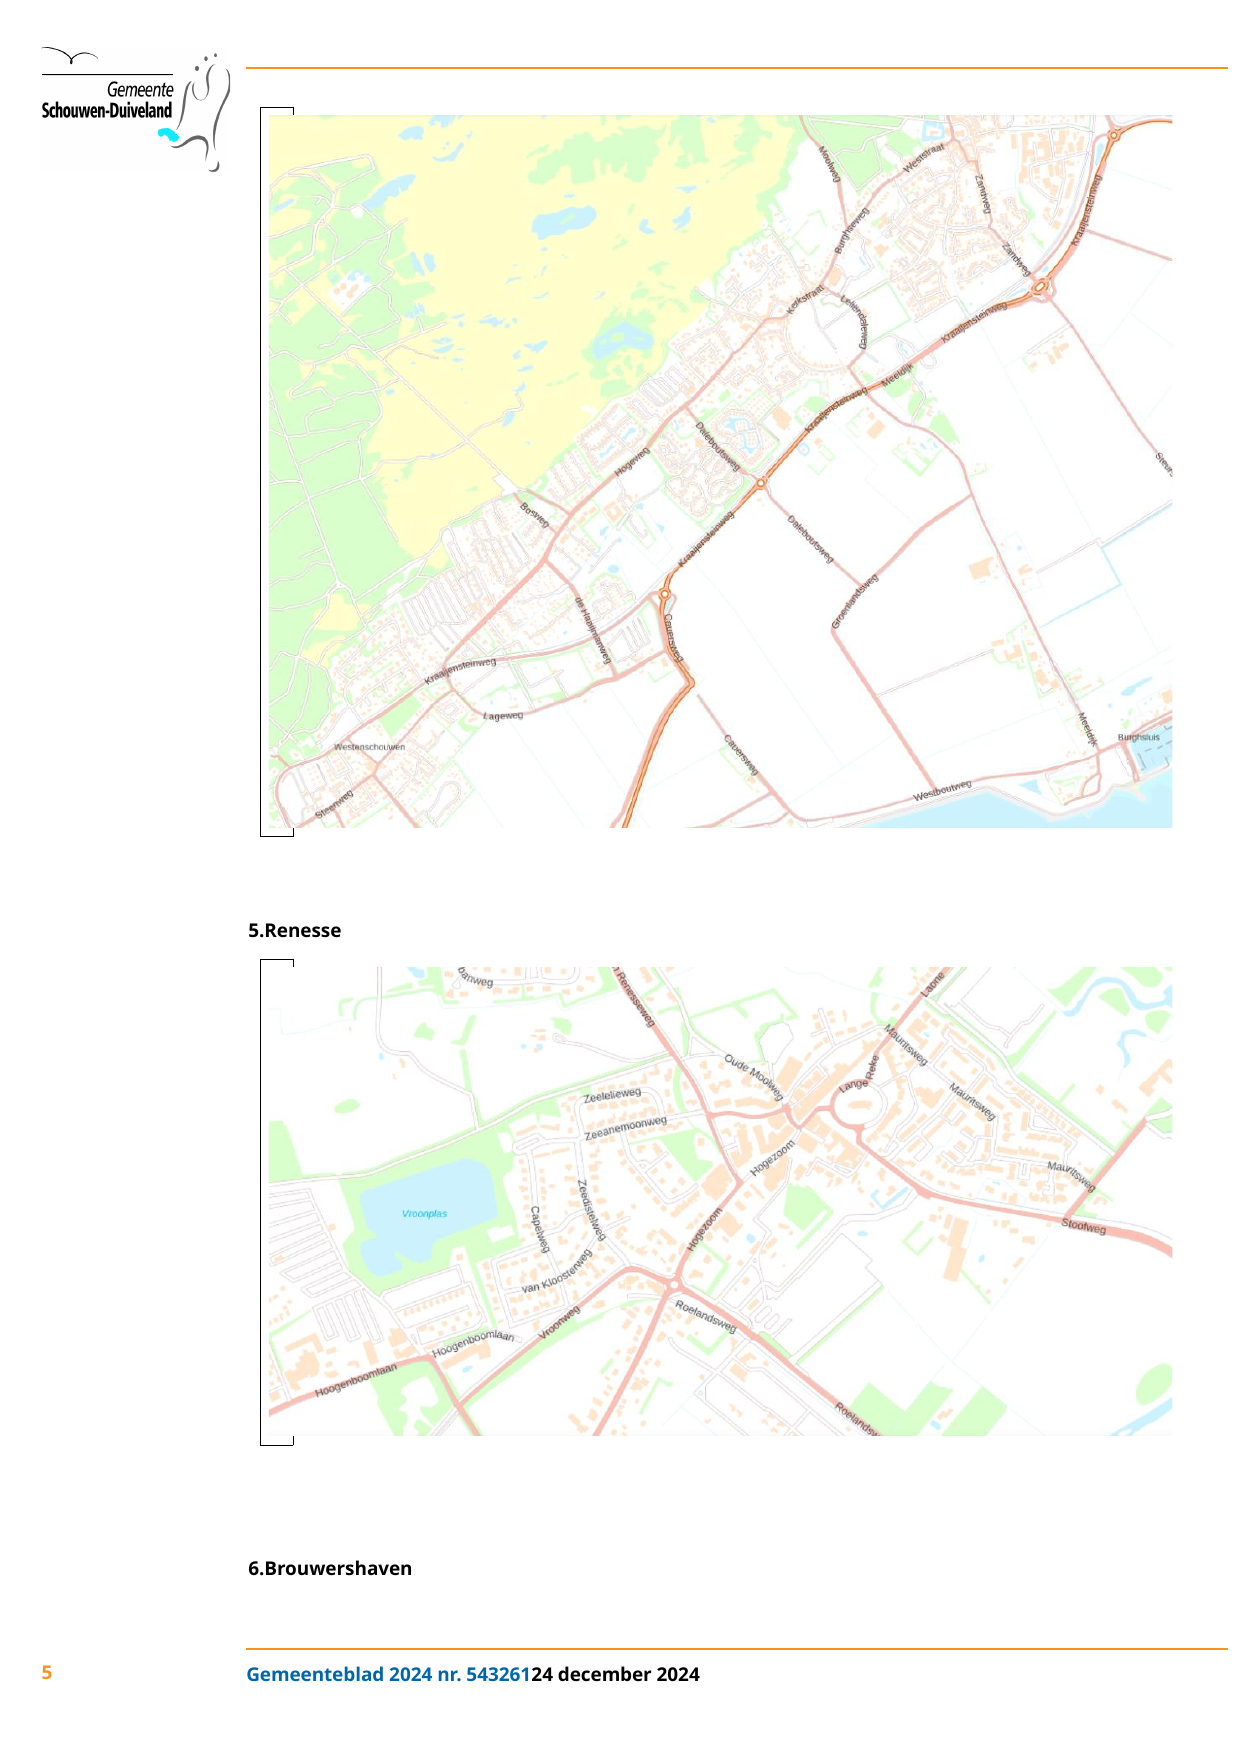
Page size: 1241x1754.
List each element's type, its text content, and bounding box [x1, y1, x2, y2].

picture [268, 967, 1173, 1436]
text 6.Brouwershaven [248, 1555, 1152, 1581]
picture [268, 115, 1173, 828]
picture [41, 47, 231, 172]
text 5.Renesse [248, 917, 1152, 943]
